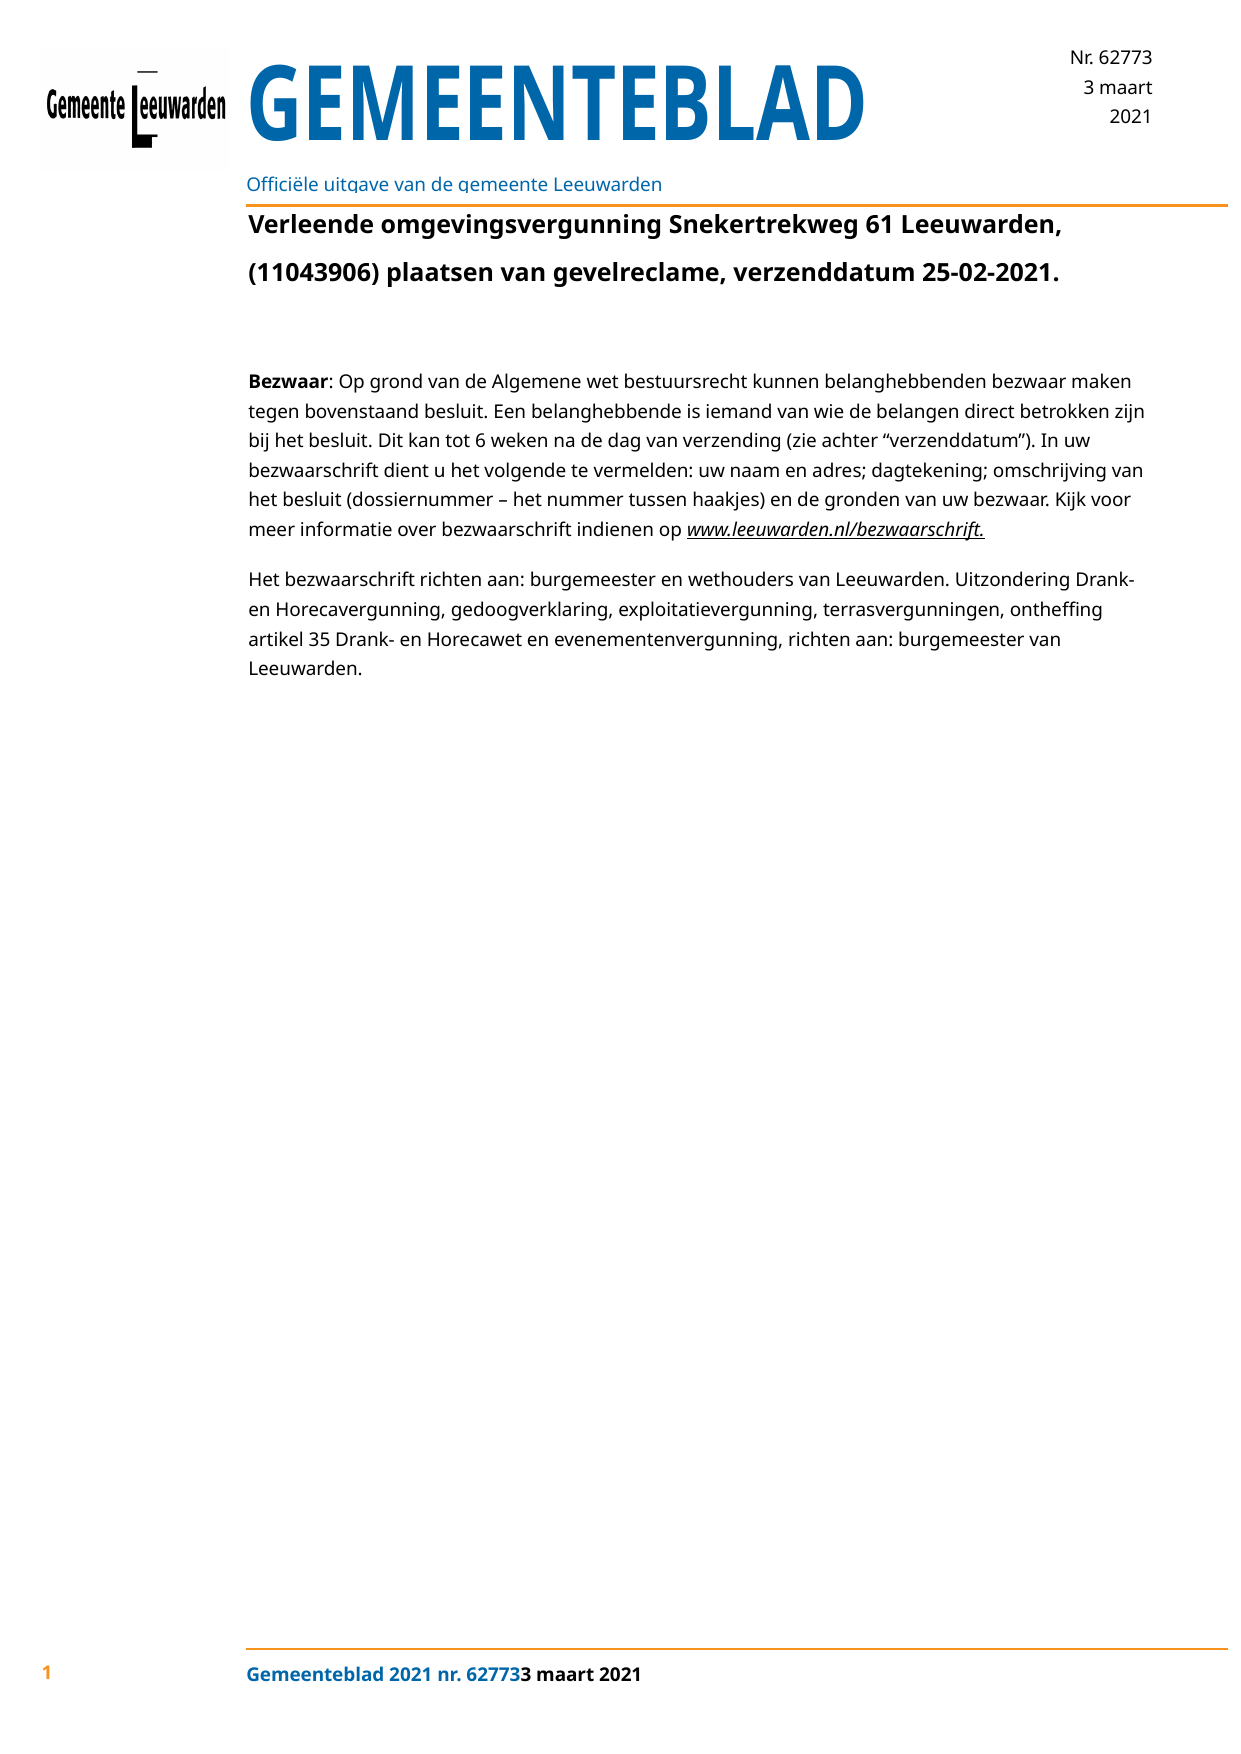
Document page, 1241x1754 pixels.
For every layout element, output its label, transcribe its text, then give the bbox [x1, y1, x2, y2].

text Bezwaar: Op grond van de Algemene wet bestuursrecht kunnen belanghebbenden bezwaar maken tegen bovenstaand besluit. Een belanghebbende is iemand van wie de belangen direct betrokken zijn bij het besluit. Dit kan tot 6 weken na de dag van verzending (zie achter “verzenddatum”). In uw bezwaarschrift dient u het volgende te vermelden: uw naam en adres; dagtekening; omschrijving van het besluit (dossiernummer – het nummer tussen haakjes) en de gronden van uw bezwaar. Kijk voor meer informatie over bezwaarschrift indienen op www.leeuwarden.nl/bezwaarschrift. [248, 368, 1152, 542]
text Verleende omgevingsvergunning Snekertrekweg 61 Leeuwarden, (11043906) plaatsen van gevelreclame, verzenddatum 25-02-2021. [248, 207, 1152, 288]
picture [41, 47, 231, 172]
text Het bezwaarschrift richten aan: burgemeester en wethouders van Leeuwarden. Uitzondering Drank- en Horecavergunning, gedoogverklaring, exploitatievergunning, terrasvergunningen, ontheffing artikel 35 Drank- en Horecawet en evenementenvergunning, richten aan: burgemeester van Leeuwarden. [248, 567, 1152, 681]
